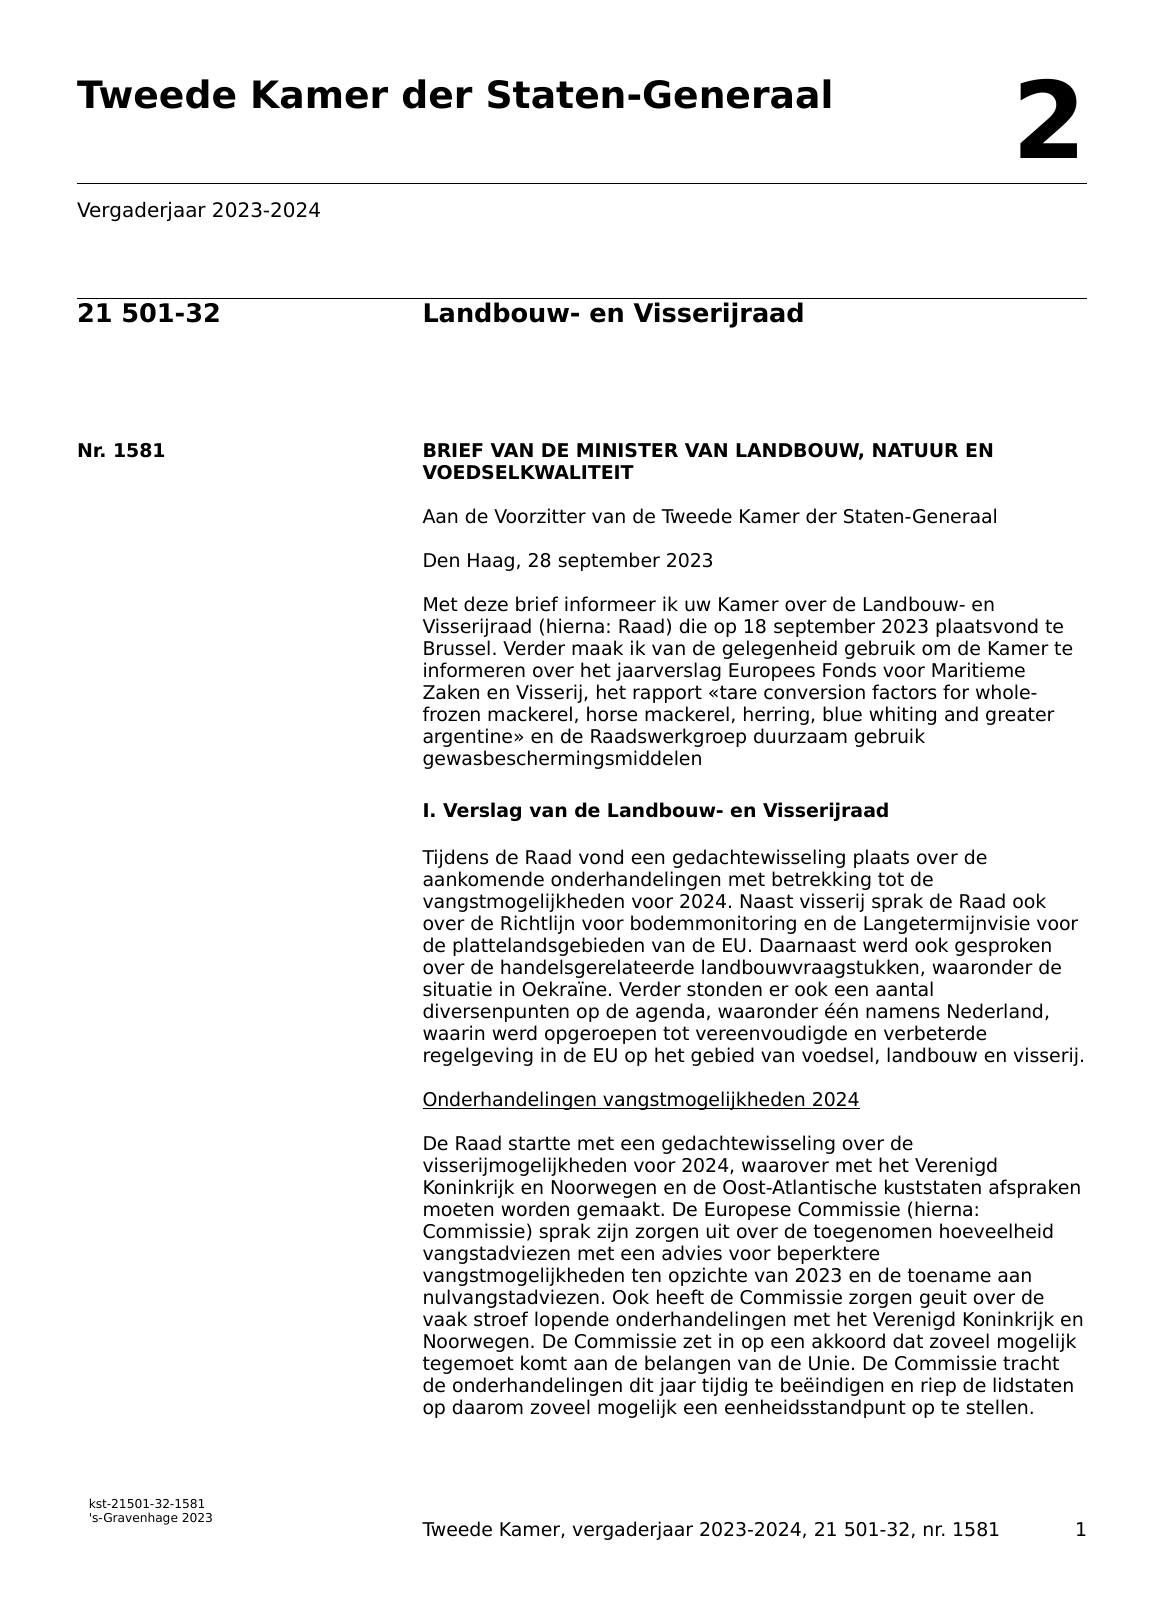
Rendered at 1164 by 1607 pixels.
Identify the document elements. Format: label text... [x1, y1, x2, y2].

table_cell Vergaderjaar 2023-2024 [77, 184, 1087, 298]
subtitle Nr. 1581 BRIEF VAN DE MINISTER VAN LANDBOUW, NATUUR EN VOEDSELKWALITEIT [77, 440, 1087, 484]
text Aan de Voorzitter van de Tweede Kamer der Staten-Generaal [422, 506, 1087, 528]
table_header 2 [886, 59, 1087, 183]
subtitle I. Verslag van de Landbouw- en Visserijraad [422, 800, 1087, 822]
text Tijdens de Raad vond een gedachtewisseling plaats over de aankomende onderhandelingen met betrekking tot de vangstmogelijkheden voor 2024. Naast visserij sprak de Raad ook over de Richtlijn voor bodemmonitoring en de Langetermijnvisie voor de plattelandsgebieden van de EU. Daarnaast werd ook gesproken over de handelsgerelateerde landbouwvraagstukken, waaronder de situatie in Oekraïne. Verder stonden er ook een aantal diversenpunten op de agenda, waaronder één namens Nederland, waarin werd opgeroepen tot vereenvoudigde en verbeterde regelgeving in de EU op het gebied van voedsel, landbouw en visserij. [422, 847, 1087, 1067]
text kst-21501-32-1581 [88, 1497, 323, 1511]
subtitle 21 501-32 Landbouw- en Visserijraad [77, 299, 1087, 329]
text 's-Gravenhage 2023 [88, 1511, 323, 1525]
text De Raad startte met een gedachtewisseling over de visserijmogelijkheden voor 2024, waarover met het Verenigd Koninkrijk en Noorwegen en de Oost-Atlantische kuststaten afspraken moeten worden gemaakt. De Europese Commissie (hierna: Commissie) sprak zijn zorgen uit over de toegenomen hoeveelheid vangstadviezen met een advies voor beperktere vangstmogelijkheden ten opzichte van 2023 en de toename aan nulvangstadviezen. Ook heeft de Commissie zorgen geuit over de vaak stroef lopende onderhandelingen met het Verenigd Koninkrijk en Noorwegen. De Commissie zet in op een akkoord dat zoveel mogelijk tegemoet komt aan de belangen van de Unie. De Commissie tracht de onderhandelingen dit jaar tijdig te beëindigen en riep de lidstaten op daarom zoveel mogelijk een eenheidsstandpunt op te stellen. [422, 1133, 1087, 1419]
text Met deze brief informeer ik uw Kamer over de Landbouw- en Visserijraad (hierna: Raad) die op 18 september 2023 plaatsvond te Brussel. Verder maak ik van de gelegenheid gebruik om de Kamer te informeren over het jaarverslag Europees Fonds voor Maritieme Zaken en Visserij, het rapport «tare conversion factors for whole-frozen mackerel, horse mackerel, herring, blue whiting and greater argentine» en de Raadswerkgroep duurzaam gebruik gewasbeschermingsmiddelen [422, 594, 1087, 770]
table_header Tweede Kamer der Staten-Generaal [77, 59, 886, 183]
text Den Haag, 28 september 2023 [422, 550, 1087, 572]
subtitle Onderhandelingen vangstmogelijkheden 2024 [422, 1089, 1087, 1111]
